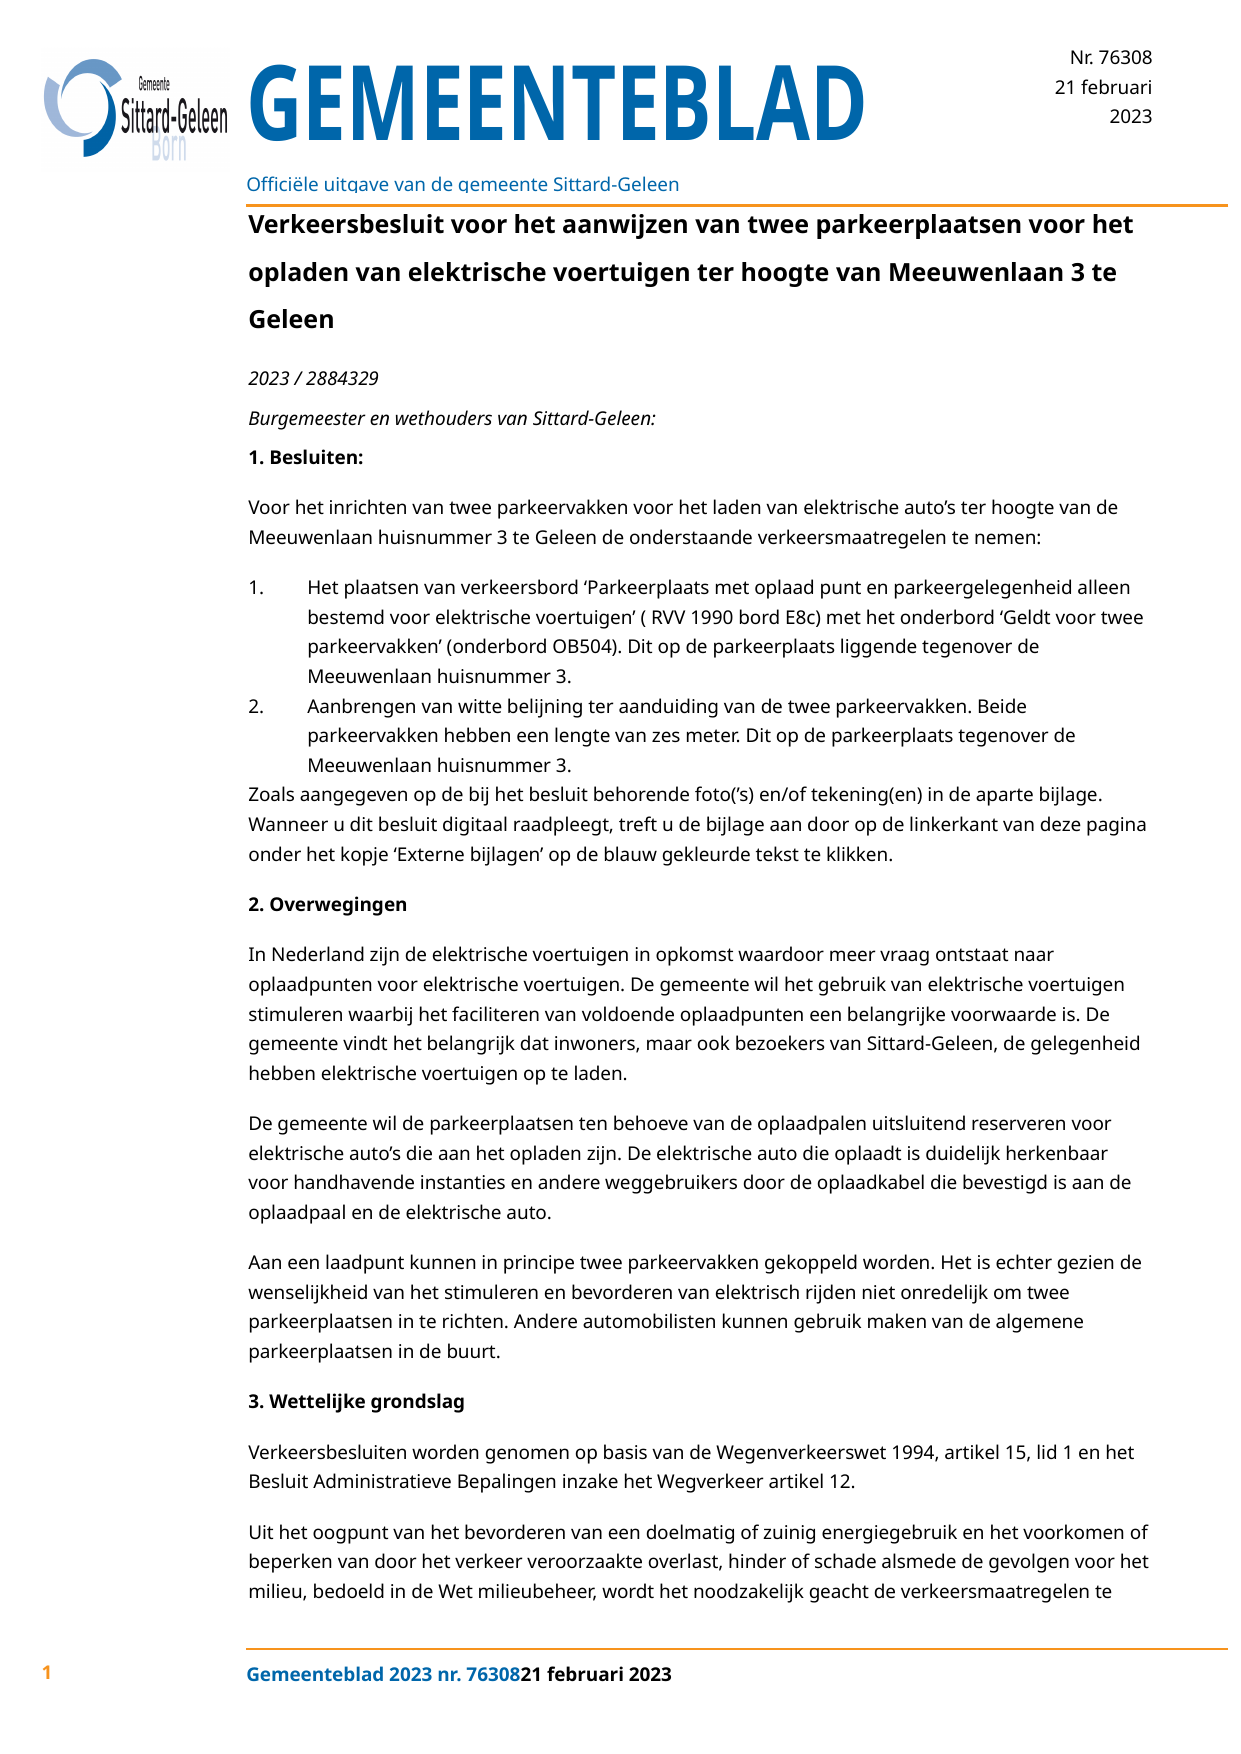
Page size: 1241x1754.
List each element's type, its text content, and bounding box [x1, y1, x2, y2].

text Aan een laadpunt kunnen in principe twee parkeervakken gekoppeld worden. Het is echter gezien de wenselijkheid van het stimuleren en bevorderen van elektrisch rijden niet onredelijk om twee parkeerplaatsen in te richten. Andere automobilisten kunnen gebruik maken van de algemene parkeerplaatsen in de buurt. [248, 1249, 1152, 1364]
text In Nederland zijn de elektrische voertuigen in opkomst waardoor meer vraag ontstaat naar oplaadpunten voor elektrische voertuigen. De gemeente wil het gebruik van elektrische voertuigen stimuleren waarbij het faciliteren van voldoende oplaadpunten een belangrijke voorwaarde is. De gemeente vindt het belangrijk dat inwoners, maar ook bezoekers van Sittard-Geleen, de gelegenheid hebben elektrische voertuigen op te laden. [248, 942, 1152, 1086]
picture [41, 47, 231, 172]
text Voor het inrichten van twee parkeervakken voor het laden van elektrische auto’s ter hoogte van de Meeuwenlaan huisnummer 3 te Geleen de onderstaande verkeersmaatregelen te nemen: [248, 494, 1152, 550]
text Verkeersbesluiten worden genomen op basis van de Wegenverkeerswet 1994, artikel 15, lid 1 en het Besluit Administratieve Bepalingen inzake het Wegverkeer artikel 12. [248, 1439, 1152, 1494]
text 2023 / 2884329 [248, 366, 1152, 391]
list Het plaatsen van verkeersbord ‘Parkeerplaats met oplaad punt en parkeergelegenheid alleen bestemd voor elektrische voertuigen’ ( RVV 1990 bord E8c) met het onderbord ‘Geldt voor twee parkeervakken’ (onderbord OB504). Dit op de parkeerplaats liggende tegenover de Meeuwenlaan huisnummer 3. [248, 574, 1152, 689]
list Aanbrengen van witte belijning ter aanduiding van de twee parkeervakken. Beide parkeervakken hebben een lengte van zes meter. Dit op de parkeerplaats tegenover de Meeuwenlaan huisnummer 3. [248, 693, 1152, 778]
text Verkeersbesluit voor het aanwijzen van twee parkeerplaatsen voor het opladen van elektrische voertuigen ter hoogte van Meeuwenlaan 3 te Geleen [248, 207, 1152, 336]
text 1. Besluiten: [248, 444, 1152, 470]
text 2. Overwegingen [248, 891, 1152, 917]
text Zoals aangegeven op de bij het besluit behorende foto(’s) en/of tekening(en) in de aparte bijlage. Wanneer u dit besluit digitaal raadpleegt, treft u de bijlage aan door op de linkerkant van deze pagina onder het kopje ‘Externe bijlagen’ op de blauw gekleurde tekst te klikken. [248, 782, 1152, 866]
text De gemeente wil de parkeerplaatsen ten behoeve van de oplaadpalen uitsluitend reserveren voor elektrische auto’s die aan het opladen zijn. De elektrische auto die oplaadt is duidelijk herkenbaar voor handhavende instanties en andere weggebruikers door de oplaadkabel die bevestigd is aan de oplaadpaal en de elektrische auto. [248, 1110, 1152, 1225]
text 3. Wettelijke grondslag [248, 1389, 1152, 1414]
text Burgemeester en wethouders van Sittard-Geleen: [248, 405, 1152, 431]
text Uit het oogpunt van het bevorderen van een doelmatig of zuinig energiegebruik en het voorkomen of beperken van door het verkeer veroorzaakte overlast, hinder of schade alsmede de gevolgen voor het milieu, bedoeld in de Wet milieubeheer, wordt het noodzakelijk geacht de verkeersmaatregelen te [248, 1519, 1152, 1604]
